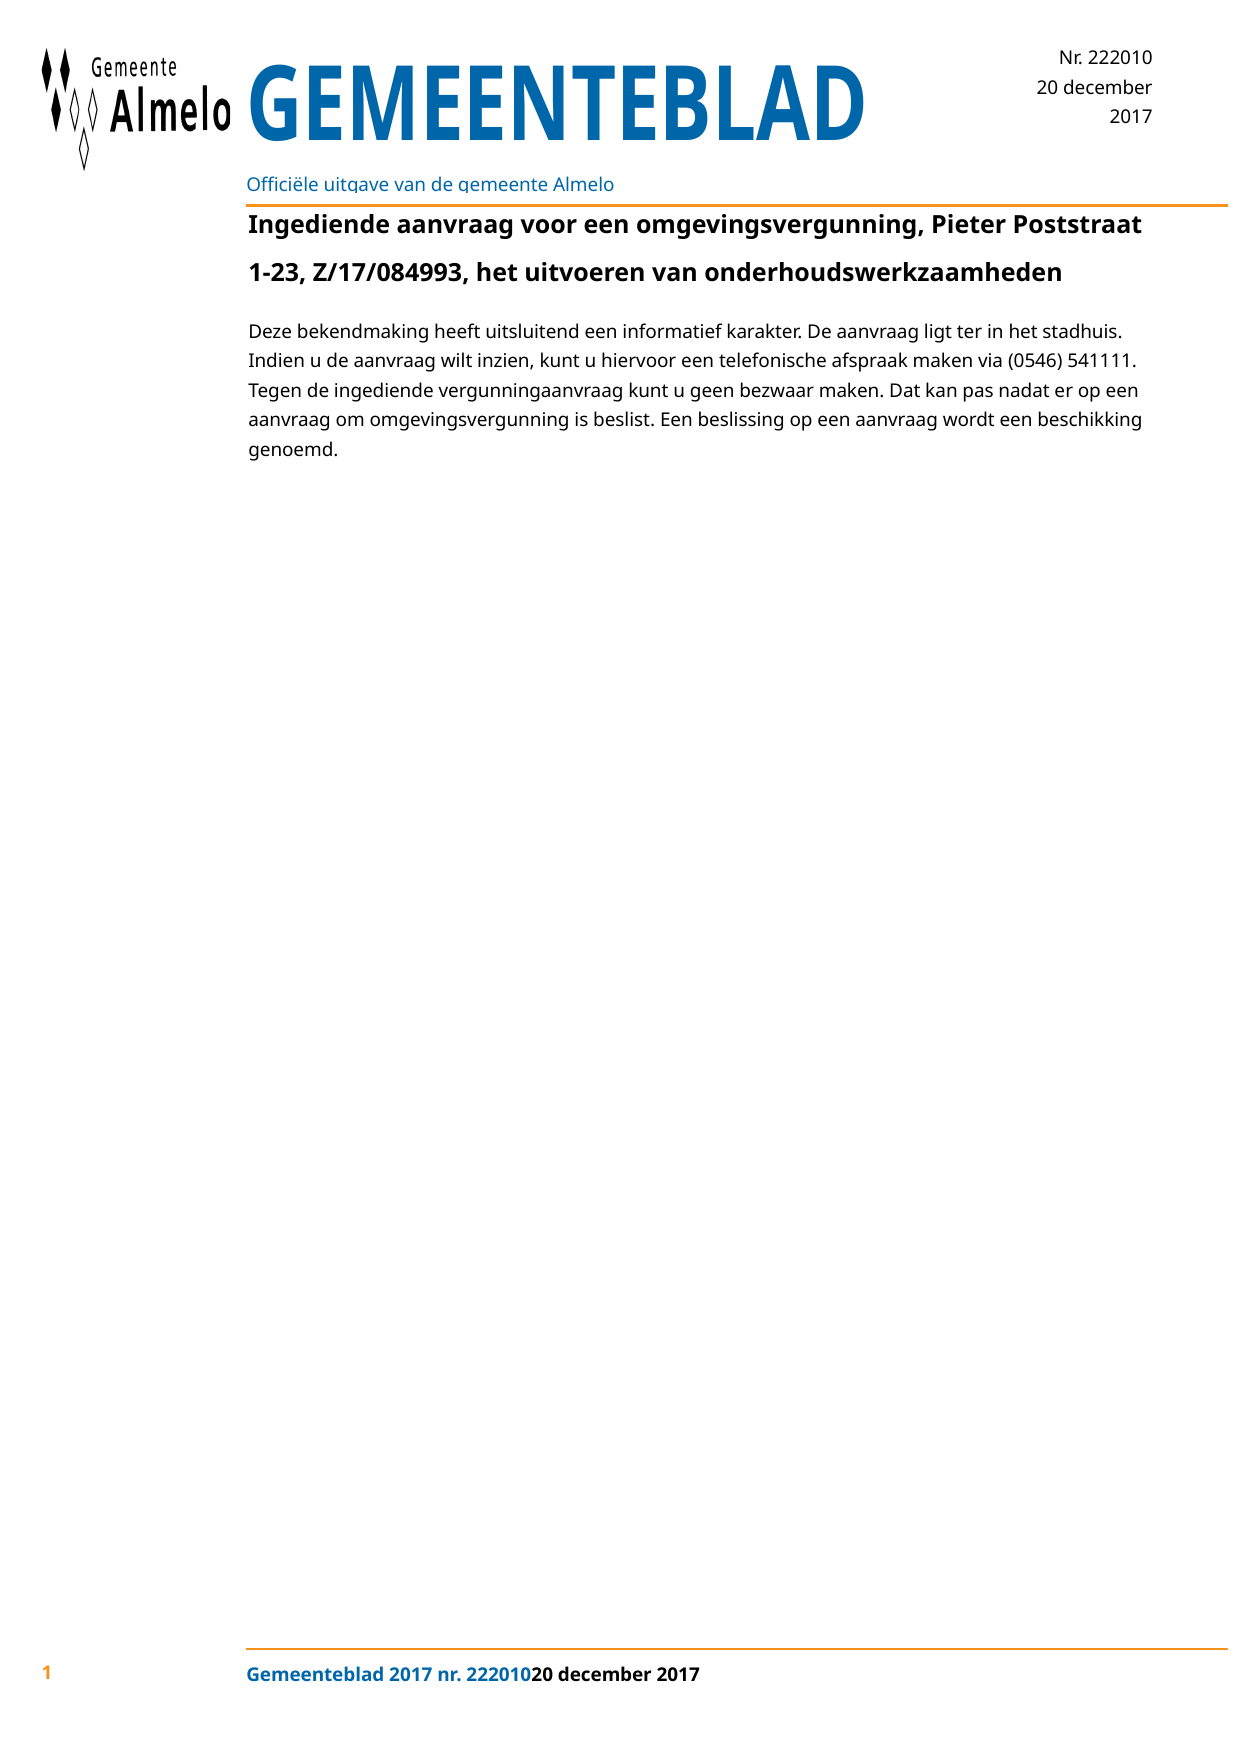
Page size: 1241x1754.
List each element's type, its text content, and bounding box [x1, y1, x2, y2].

picture [41, 47, 231, 172]
text Ingediende aanvraag voor een omgevingsvergunning, Pieter Poststraat 1-23, Z/17/084993, het uitvoeren van onderhoudswerkzaamheden [248, 207, 1152, 288]
text Deze bekendmaking heeft uitsluitend een informatief karakter. De aanvraag ligt ter in het stadhuis. Indien u de aanvraag wilt inzien, kunt u hiervoor een telefonische afspraak maken via (0546) 541111. Tegen de ingediende vergunningaanvraag kunt u geen bezwaar maken. Dat kan pas nadat er op een aanvraag om omgevingsvergunning is beslist. Een beslissing op een aanvraag wordt een beschikking genoemd. [248, 318, 1152, 462]
